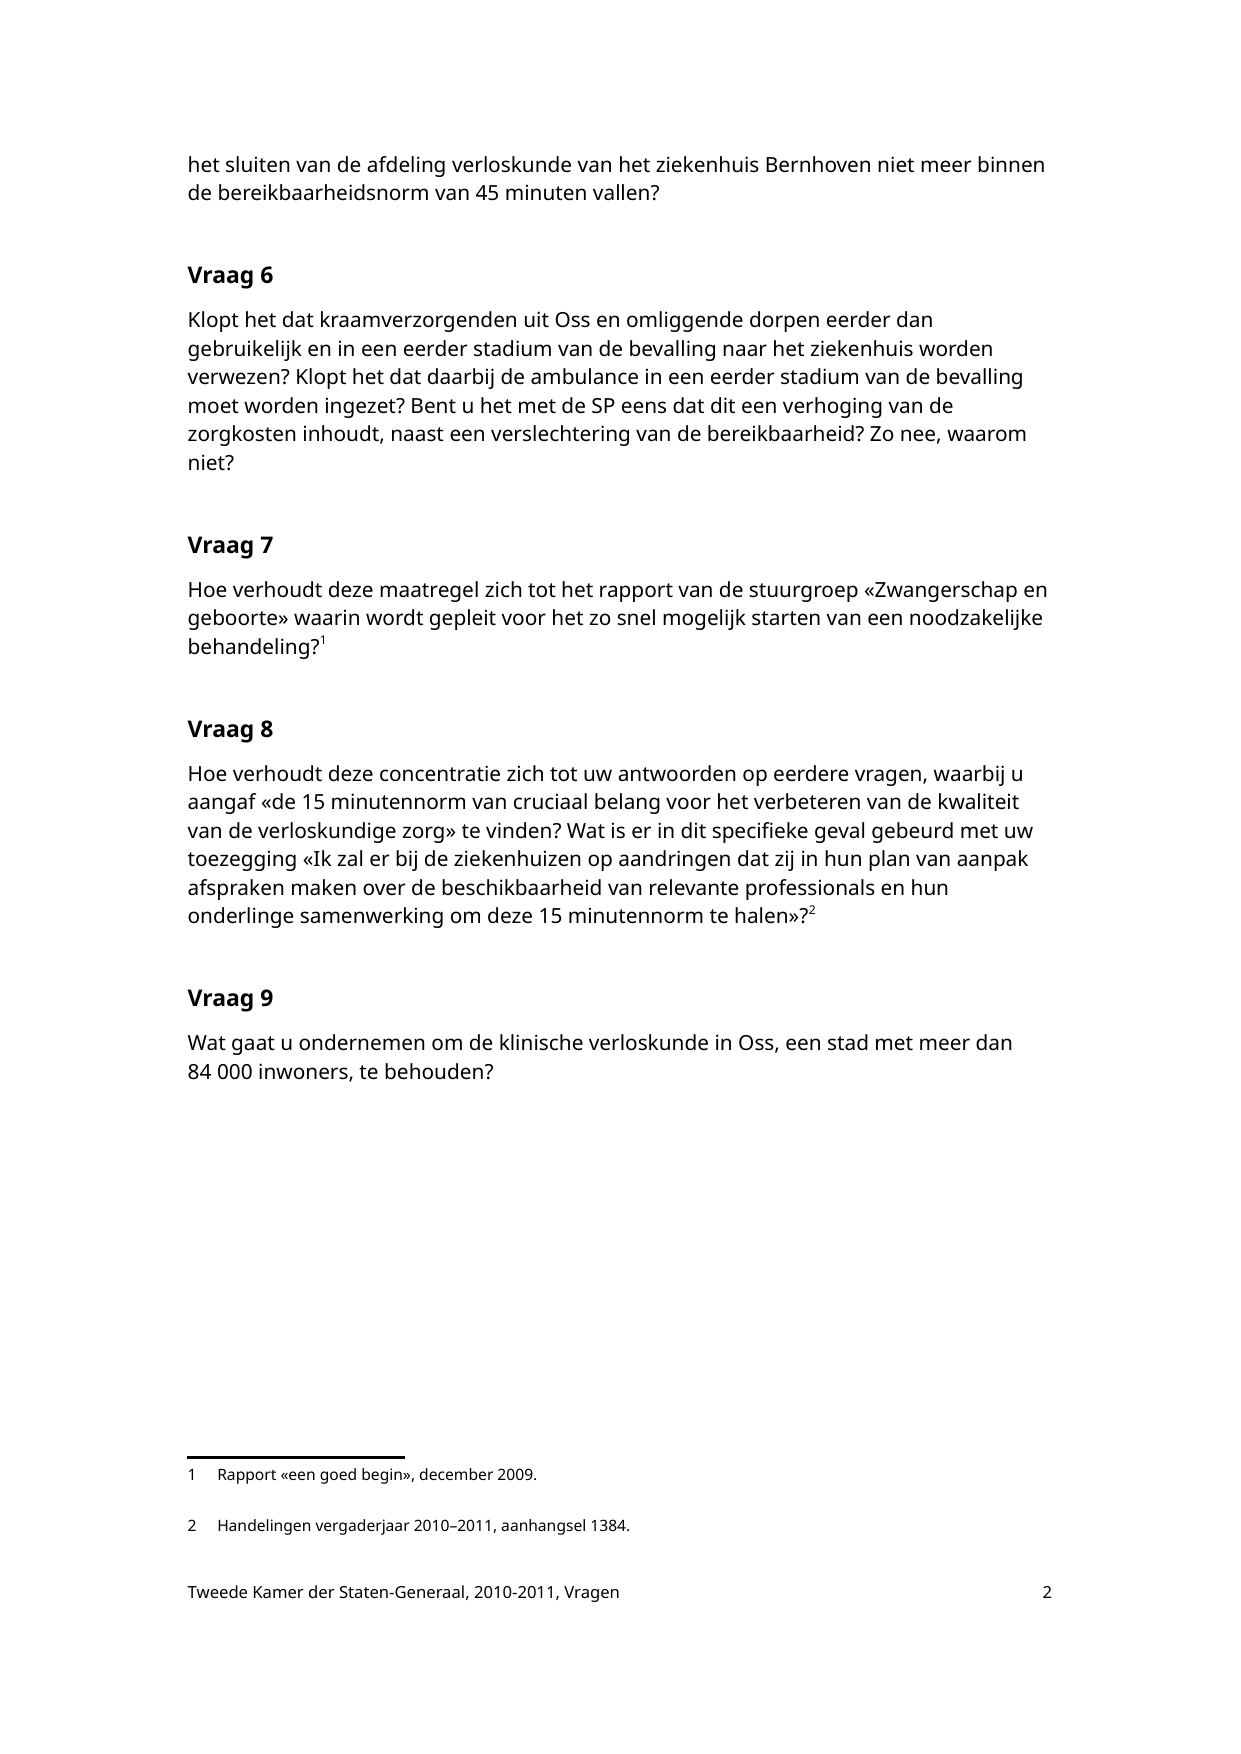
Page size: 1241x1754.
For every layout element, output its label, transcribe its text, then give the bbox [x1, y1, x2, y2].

subtitle Vraag 9 [187, 982, 1053, 1013]
text het sluiten van de afdeling verloskunde van het ziekenhuis Bernhoven niet meer binnen de bereikbaarheidsnorm van 45 minuten vallen? [187, 150, 1053, 207]
text Rapport «een goed begin», december 2009. [187, 1449, 1053, 1478]
subtitle Vraag 6 [187, 259, 1053, 291]
text Wat gaat u ondernemen om de klinische verloskunde in Oss, een stad met meer dan 84 000 inwoners, te behouden? [187, 1028, 1053, 1085]
text Hoe verhoudt deze maatregel zich tot het rapport van de stuurgroep «Zwangerschap en geboorte» waarin wordt gepleit voor het zo snel mogelijk starten van een noodzakelijke behandeling? [187, 575, 1053, 660]
text Klopt het dat kraamverzorgenden uit Oss en omliggende dorpen eerder dan gebruikelijk en in een eerder stadium van de bevalling naar het ziekenhuis worden verwezen? Klopt het dat daarbij de ambulance in een eerder stadium van de bevalling moet worden ingezet? Bent u het met de SP eens dat dit een verhoging van de zorgkosten inhoudt, naast een verslechtering van de bereikbaarheid? Zo nee, waarom niet? [187, 306, 1053, 476]
subtitle Vraag 7 [187, 529, 1053, 560]
subtitle Vraag 8 [187, 713, 1053, 744]
text Hoe verhoudt deze concentratie zich tot uw antwoorden op eerdere vragen, waarbij u aangaf «de 15 minutennorm van cruciaal belang voor het verbeteren van de kwaliteit van de verloskundige zorg» te vinden? Wat is er in dit specifieke geval gebeurd met uw toezegging «Ik zal er bij de ziekenhuizen op aandringen dat zij in hun plan van aanpak afspraken maken over de beschikbaarheid van relevante professionals en hun onderlinge samenwerking om deze 15 minutennorm te halen»? [187, 759, 1053, 930]
text Handelingen vergaderjaar 2010–2011, aanhangsel 1384. [187, 1508, 1053, 1536]
